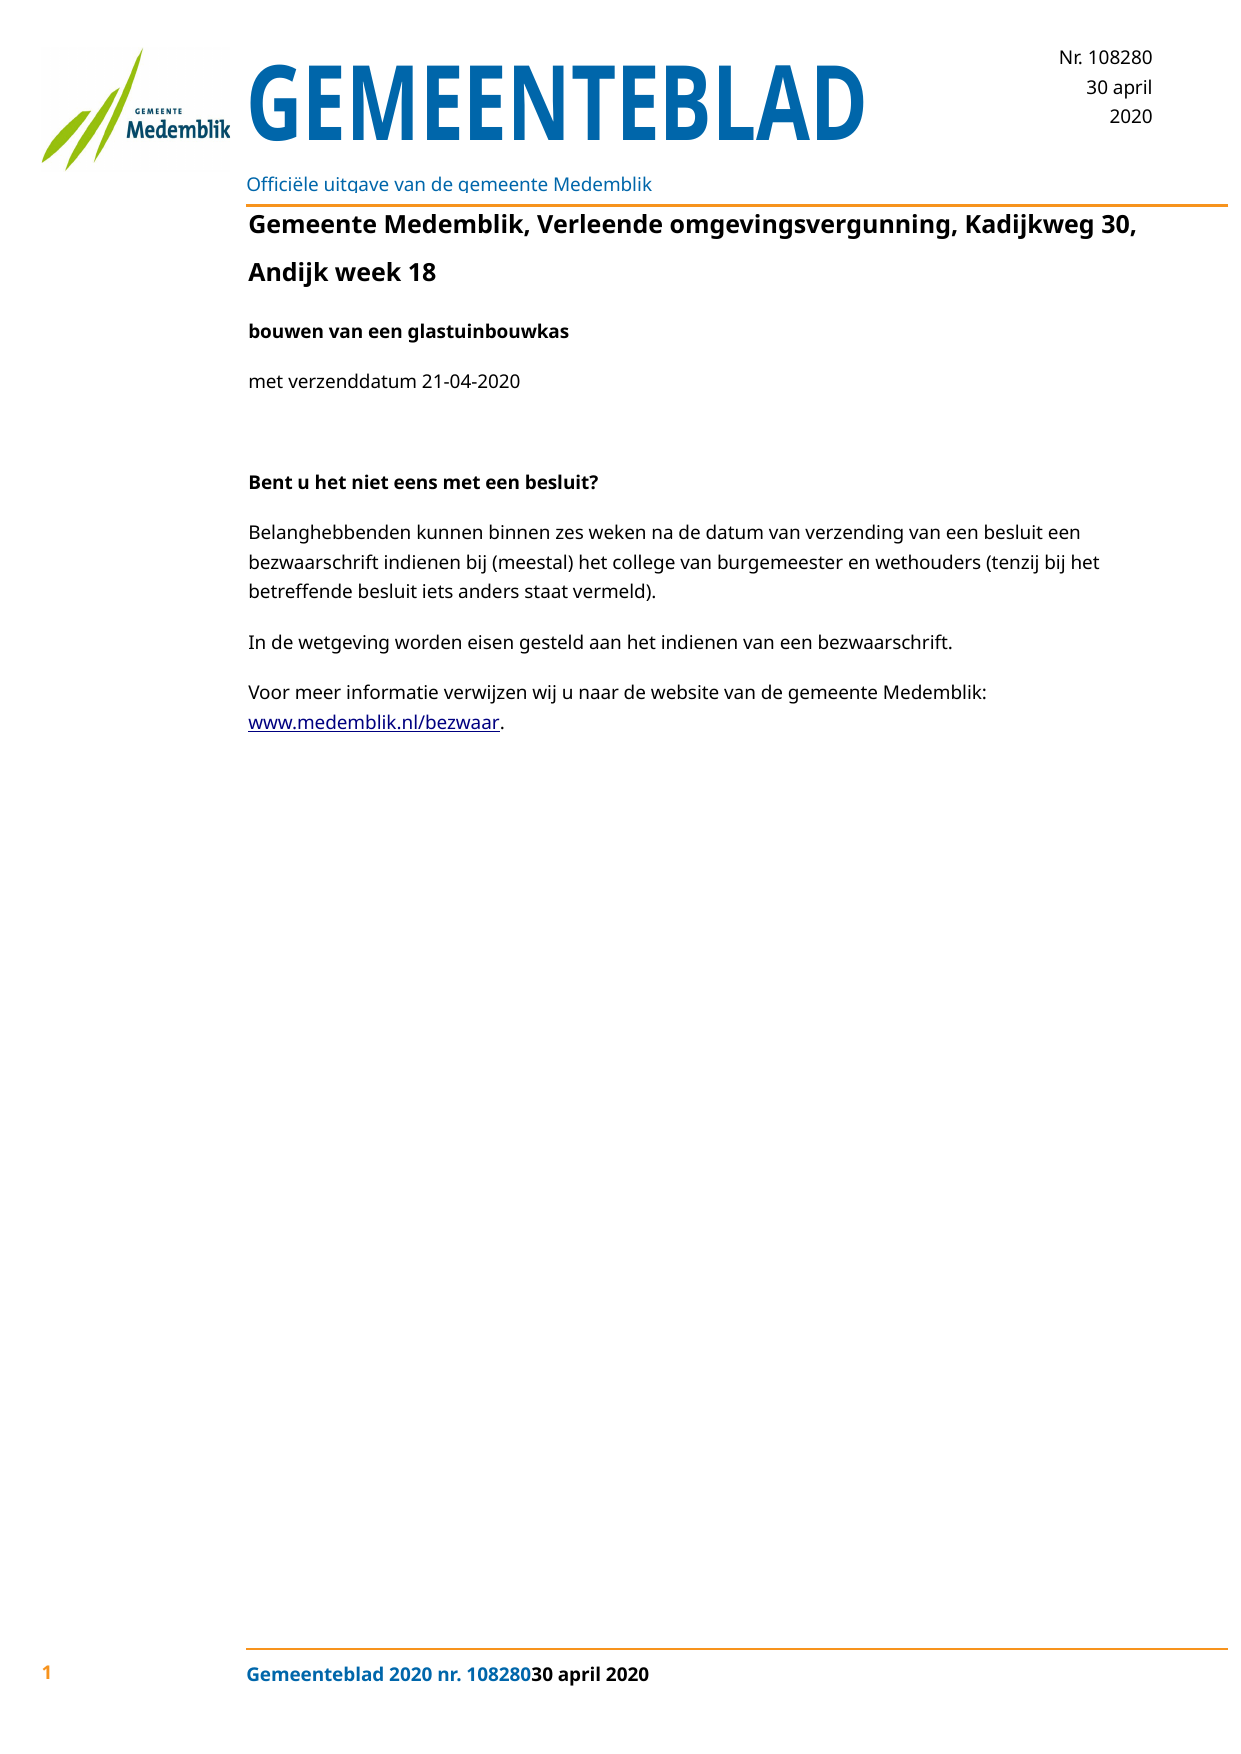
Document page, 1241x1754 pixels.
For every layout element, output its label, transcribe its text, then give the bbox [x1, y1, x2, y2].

text bouwen van een glastuinbouwkas [248, 318, 1152, 344]
text In de wetgeving worden eisen gesteld aan het indienen van een bezwaarschrift. [248, 629, 1152, 655]
text Bent u het niet eens met een besluit? [248, 469, 1152, 495]
text met verzenddatum 21-04-2020 [248, 368, 1152, 394]
text Gemeente Medemblik, Verleende omgevingsvergunning, Kadijkweg 30, Andijk week 18 [248, 207, 1152, 288]
text Belanghebbenden kunnen binnen zes weken na de datum van verzending van een besluit een bezwaarschrift indienen bij (meestal) het college van burgemeester en wethouders (tenzij bij het betreffende besluit iets anders staat vermeld). [248, 519, 1152, 604]
text Voor meer informatie verwijzen wij u naar de website van de gemeente Medemblik: www.medemblik.nl/bezwaar. [248, 679, 1152, 735]
picture [41, 47, 231, 172]
